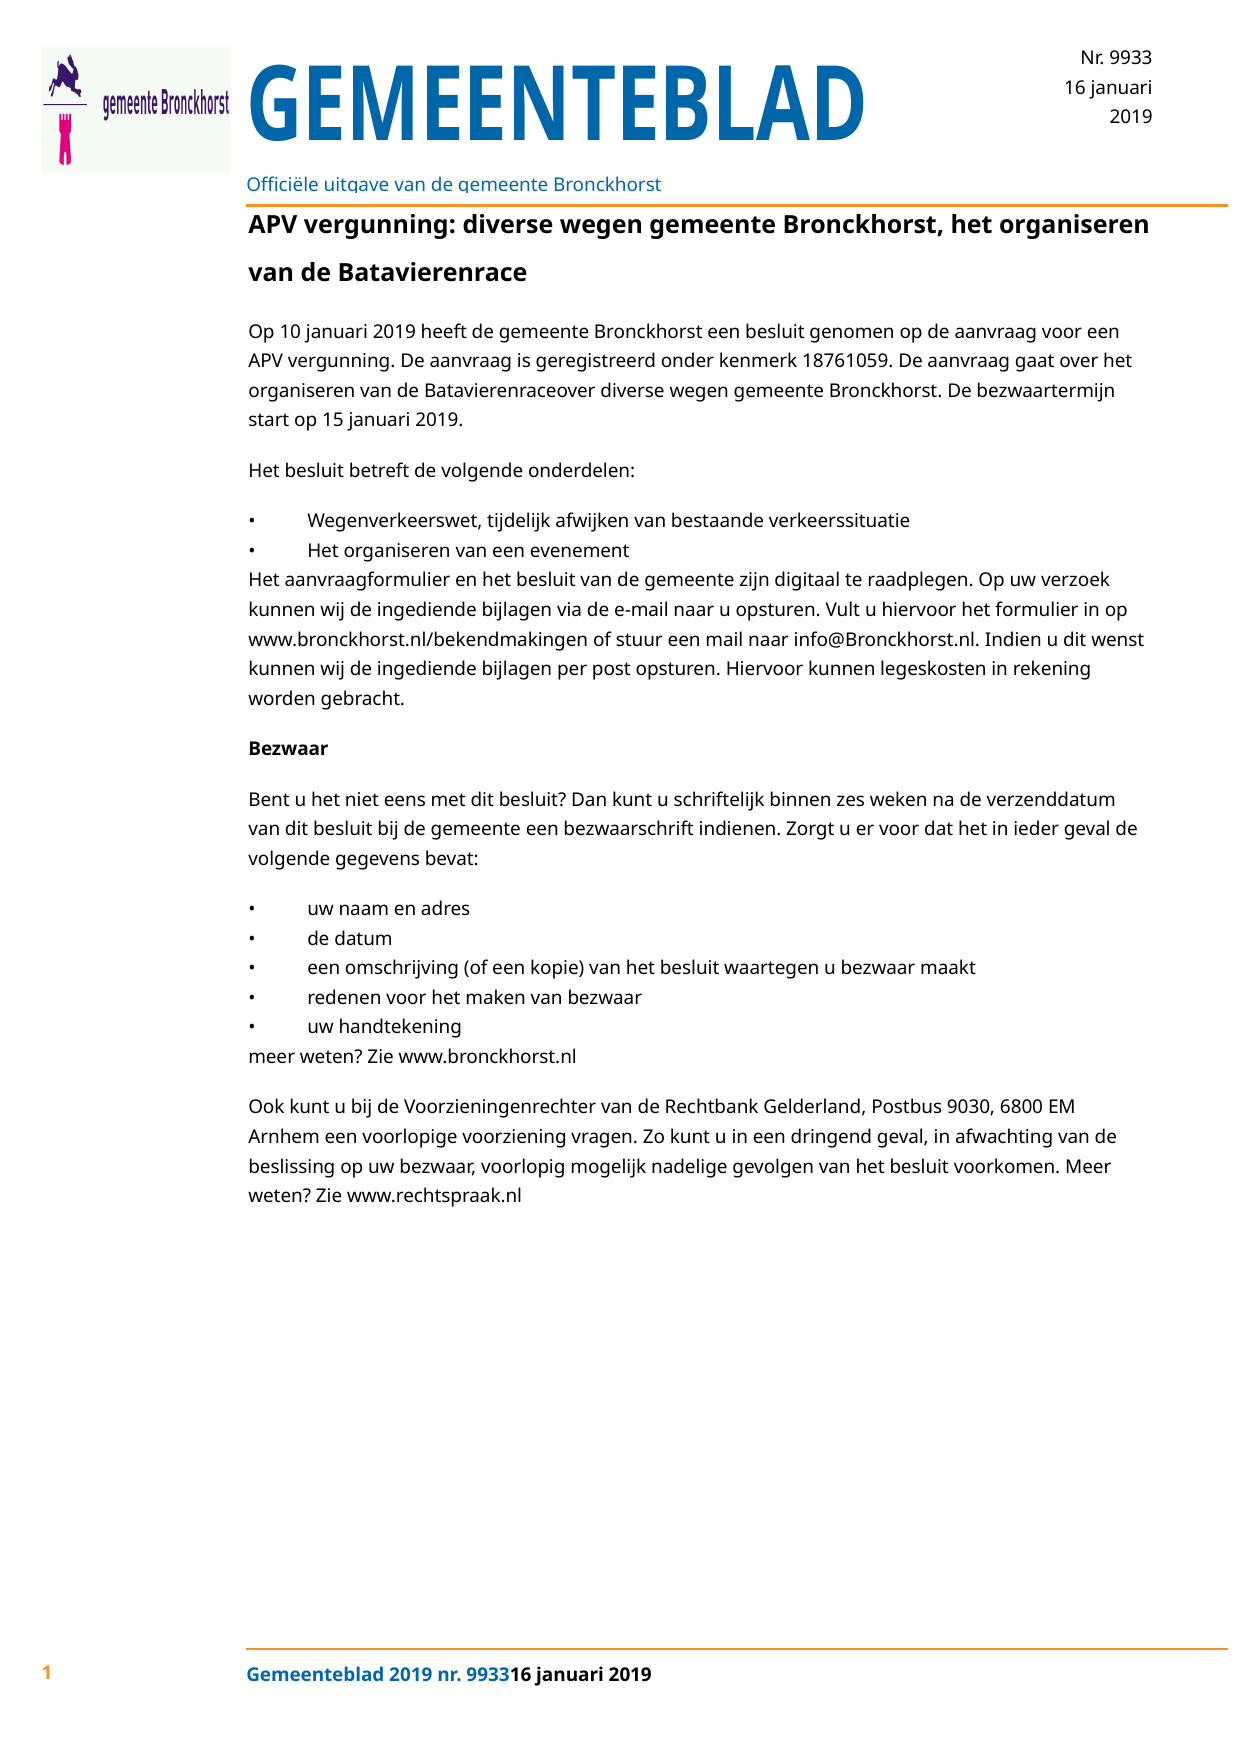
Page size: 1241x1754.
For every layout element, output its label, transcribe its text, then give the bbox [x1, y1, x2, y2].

list de datum [248, 925, 1152, 951]
picture [41, 47, 231, 172]
list uw handtekening [248, 1014, 1152, 1039]
text Bezwaar [248, 735, 1152, 761]
text Het aanvraagformulier en het besluit van de gemeente zijn digitaal te raadplegen. Op uw verzoek kunnen wij de ingediende bijlagen via de e-mail naar u opsturen. Vult u hiervoor het formulier in op www.bronckhorst.nl/bekendmakingen of stuur een mail naar info@Bronckhorst.nl. Indien u dit wenst kunnen wij de ingediende bijlagen per post opsturen. Hiervoor kunnen legeskosten in rekening worden gebracht. [248, 567, 1152, 711]
text Ook kunt u bij de Voorzieningenrechter van de Rechtbank Gelderland, Postbus 9030, 6800 EM Arnhem een voorlopige voorziening vragen. Zo kunt u in een dringend geval, in afwachting van de beslissing op uw bezwaar, voorlopig mogelijk nadelige gevolgen van het besluit voorkomen. Meer weten? Zie www.rechtspraak.nl [248, 1094, 1152, 1208]
text Bent u het niet eens met dit besluit? Dan kunt u schriftelijk binnen zes weken na de verzenddatum van dit besluit bij de gemeente een bezwaarschrift indienen. Zorgt u er voor dat het in ieder geval de volgende gegevens bevat: [248, 786, 1152, 871]
list Wegenverkeerswet, tijdelijk afwijken van bestaande verkeerssituatie [248, 507, 1152, 533]
text meer weten? Zie www.bronckhorst.nl [248, 1043, 1152, 1069]
list Het organiseren van een evenement [248, 537, 1152, 563]
text APV vergunning: diverse wegen gemeente Bronckhorst, het organiseren van de Batavierenrace [248, 207, 1152, 288]
text Het besluit betreft de volgende onderdelen: [248, 457, 1152, 483]
list uw naam en adres [248, 895, 1152, 921]
list redenen voor het maken van bezwaar [248, 984, 1152, 1010]
list een omschrijving (of een kopie) van het besluit waartegen u bezwaar maakt [248, 954, 1152, 980]
text Op 10 januari 2019 heeft de gemeente Bronckhorst een besluit genomen op de aanvraag voor een APV vergunning. De aanvraag is geregistreerd onder kenmerk 18761059. De aanvraag gaat over het organiseren van de Batavierenraceover diverse wegen gemeente Bronckhorst. De bezwaartermijn start op 15 januari 2019. [248, 318, 1152, 432]
